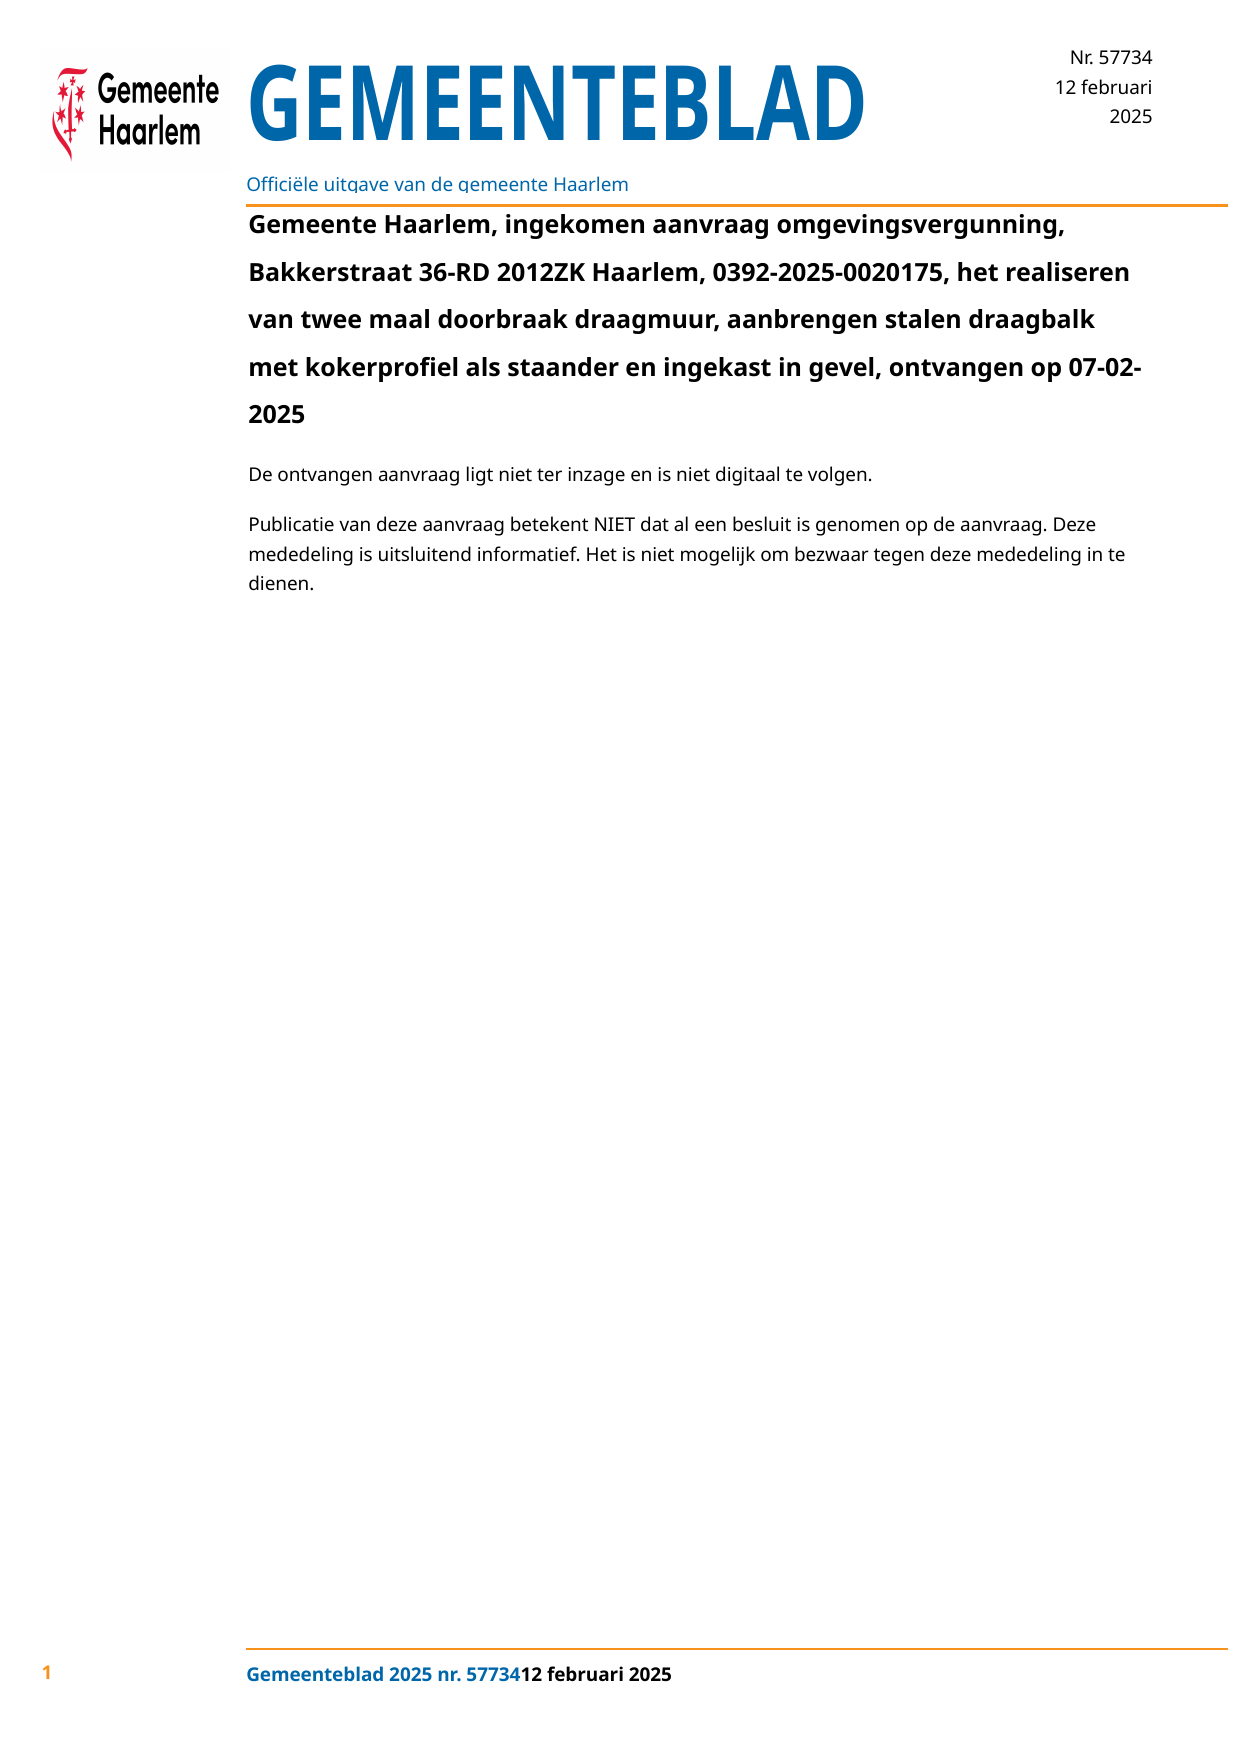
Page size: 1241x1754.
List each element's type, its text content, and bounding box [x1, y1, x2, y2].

text Gemeente Haarlem, ingekomen aanvraag omgevingsvergunning, Bakkerstraat 36-RD 2012ZK Haarlem, 0392-2025-0020175, het realiseren van twee maal doorbraak draagmuur, aanbrengen stalen draagbalk met kokerprofiel als staander en ingekast in gevel, ontvangen op 07-02-2025 [248, 207, 1152, 431]
picture [41, 47, 231, 172]
text Publicatie van deze aanvraag betekent NIET dat al een besluit is genomen op de aanvraag. Deze mededeling is uitsluitend informatief. Het is niet mogelijk om bezwaar tegen deze mededeling in te dienen. [248, 511, 1152, 596]
text De ontvangen aanvraag ligt niet ter inzage en is niet digitaal te volgen. [248, 461, 1152, 486]
